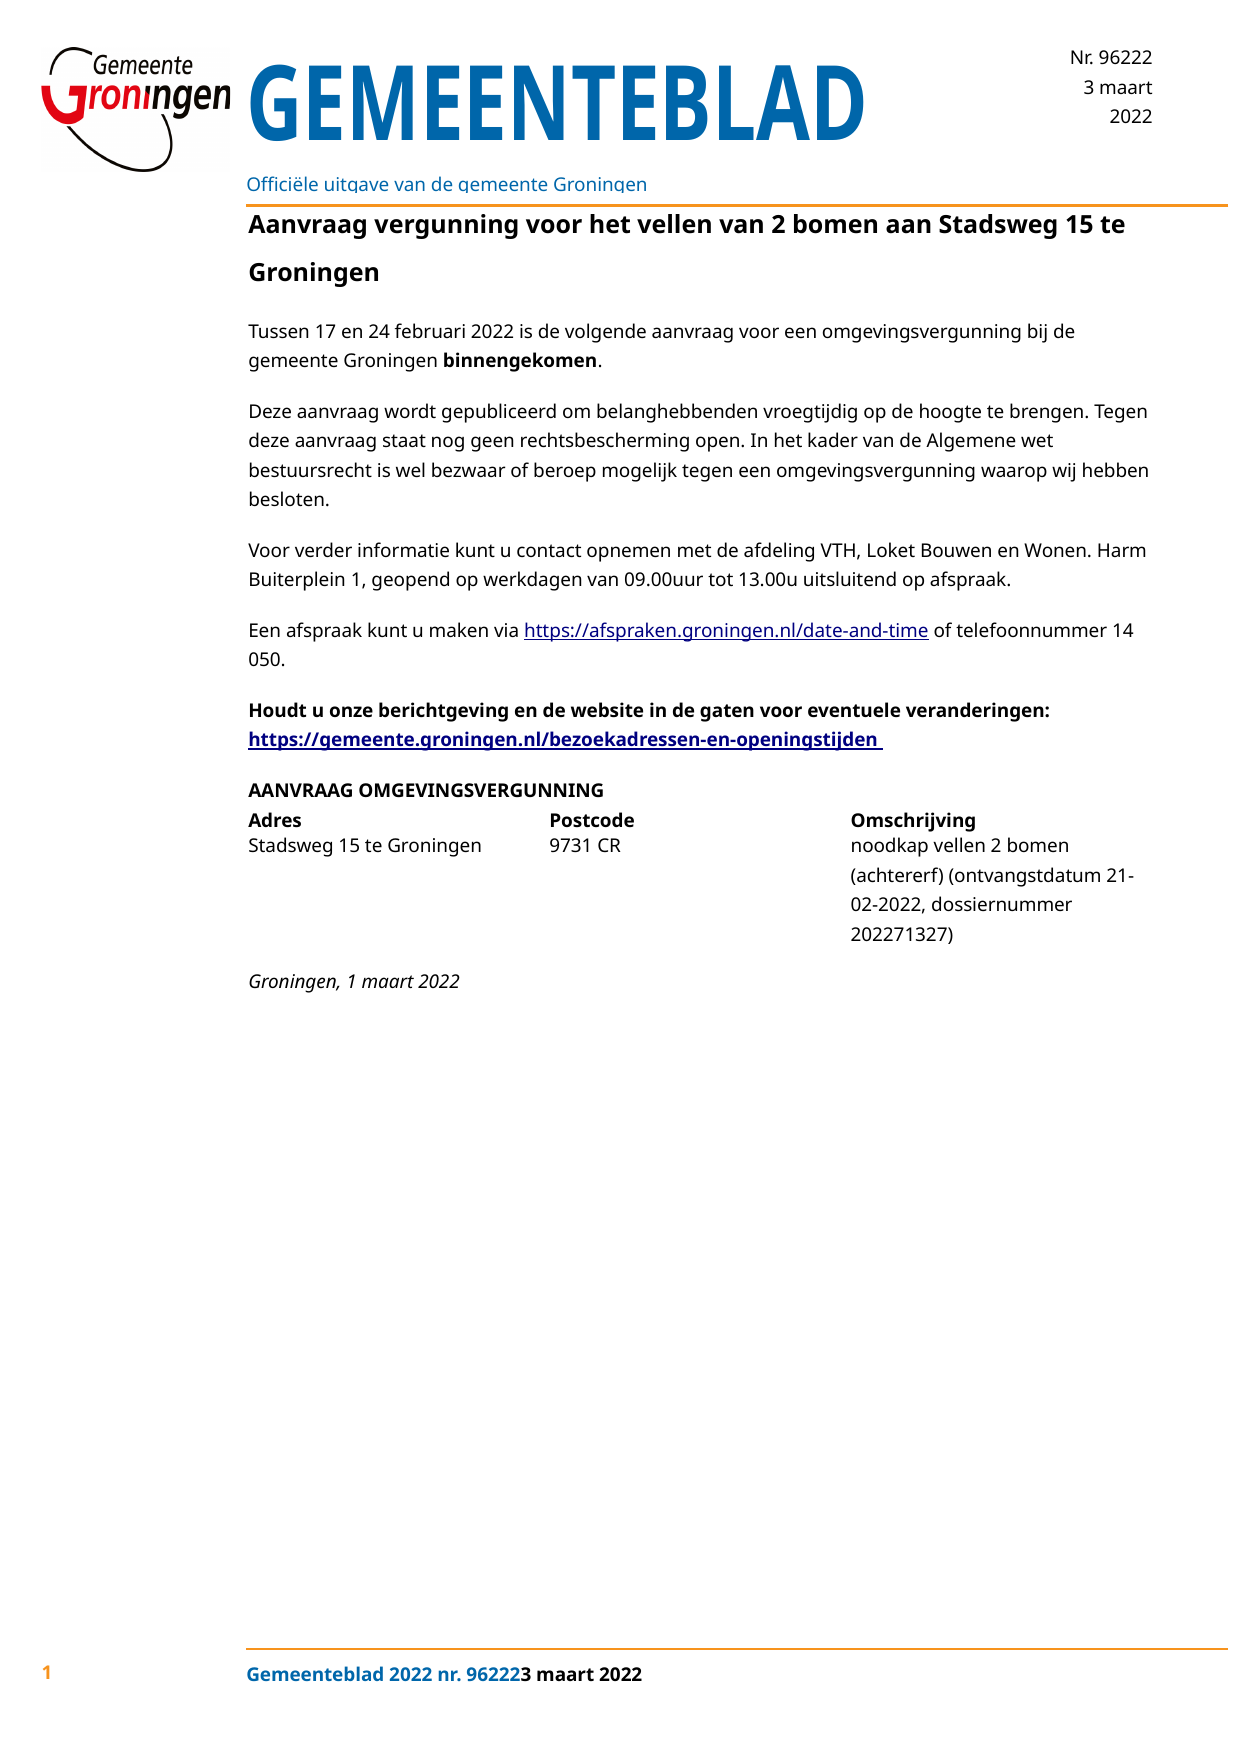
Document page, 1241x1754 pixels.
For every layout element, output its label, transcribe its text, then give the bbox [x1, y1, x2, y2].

text Groningen, 1 maart 2022 [248, 968, 1152, 994]
text Aanvraag vergunning voor het vellen van 2 bomen aan Stadsweg 15 te Groningen [248, 207, 1152, 288]
table_header Adres [248, 807, 549, 832]
text Deze aanvraag wordt gepubliceerd om belanghebbenden vroegtijdig op de hoogte te brengen. Tegen deze aanvraag staat nog geen rechtsbescherming open. In het kader van de Algemene wet bestuursrecht is wel bezwaar of beroep mogelijk tegen een omgevingsvergunning waarop wij hebben besloten. [248, 398, 1152, 512]
text AANVRAAG OMGEVINGSVERGUNNING [248, 777, 1152, 803]
table_header Omschrijving [850, 807, 1152, 832]
text Voor verder informatie kunt u contact opnemen met de afdeling VTH, Loket Bouwen en Wonen. Harm Buiterplein 1, geopend op werkdagen van 09.00uur tot 13.00u uitsluitend op afspraak. [248, 537, 1152, 592]
table_header Postcode [549, 807, 850, 832]
table_cell 9731 CR [549, 833, 850, 947]
text Houdt u onze berichtgeving en de website in de gaten voor eventuele veranderingen: https://gemeente.groningen.nl/bezoekadressen-en-openingstijden [248, 697, 1152, 752]
text Tussen 17 en 24 februari 2022 is de volgende aanvraag voor een omgevingsvergunning bij de gemeente Groningen binnengekomen. [248, 318, 1152, 373]
picture [41, 47, 231, 172]
table_cell noodkap vellen 2 bomen (achtererf) (ontvangstdatum 21-02-2022, dossiernummer 202271327) [850, 833, 1152, 947]
text Een afspraak kunt u maken via https://afspraken.groningen.nl/date-and-time of telefoonnummer 14 050. [248, 617, 1152, 672]
table_cell Stadsweg 15 te Groningen [248, 833, 549, 947]
